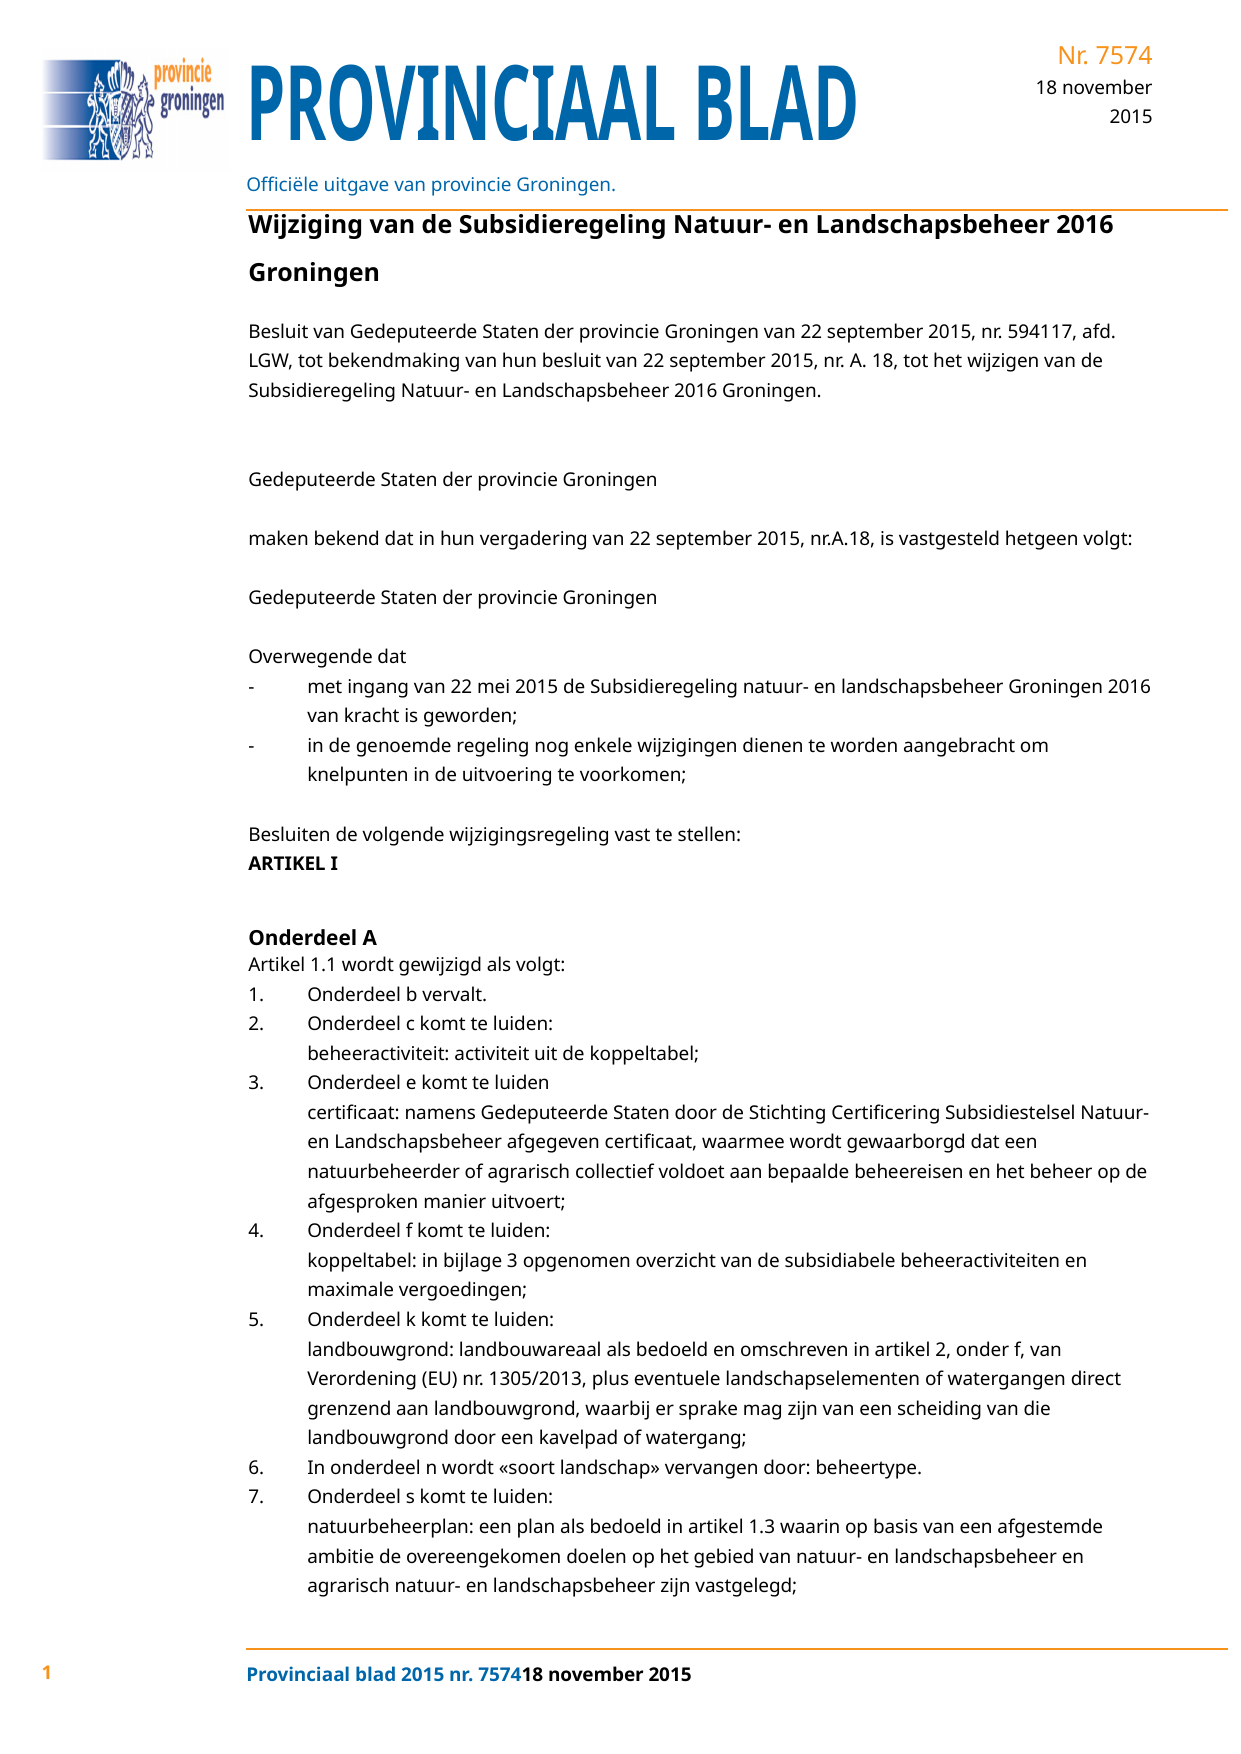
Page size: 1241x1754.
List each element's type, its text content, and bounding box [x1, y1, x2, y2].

text Overwegende dat [248, 643, 1152, 669]
list Onderdeel f komt te luiden: [248, 1217, 1152, 1243]
list beheeractiviteit: activiteit uit de koppeltabel; [248, 1040, 1152, 1066]
list Onderdeel c komt te luiden: [248, 1010, 1152, 1036]
text Besluit van Gedeputeerde Staten der provincie Groningen van 22 september 2015, nr. 594117, afd. LGW, tot bekendmaking van hun besluit van 22 september 2015, nr. A. 18, tot het wijzigen van de Subsidieregeling Natuur- en Landschapsbeheer 2016 Groningen. [248, 318, 1152, 403]
list Onderdeel e komt te luiden [248, 1069, 1152, 1095]
list Onderdeel k komt te luiden: [248, 1306, 1152, 1332]
text ARTIKEL I [248, 850, 1152, 876]
text maken bekend dat in hun vergadering van 22 september 2015, nr.A.18, is vastgesteld hetgeen volgt: [248, 525, 1152, 551]
list In onderdeel n wordt «soort landschap» vervangen door: beheertype. [248, 1454, 1152, 1480]
text Gedeputeerde Staten der provincie Groningen [248, 584, 1152, 610]
list Onderdeel b vervalt. [248, 981, 1152, 1006]
list Onderdeel s komt te luiden: [248, 1484, 1152, 1509]
list landbouwgrond: landbouwareaal als bedoeld en omschreven in artikel 2, onder f, van Verordening (EU) nr. 1305/2013, plus eventuele landschapselementen of watergangen direct grenzend aan landbouwgrond, waarbij er sprake mag zijn van een scheiding van die landbouwgrond door een kavelpad of watergang; [248, 1336, 1152, 1450]
text Artikel 1.1 wordt gewijzigd als volgt: [248, 951, 1152, 977]
text Gedeputeerde Staten der provincie Groningen [248, 466, 1152, 492]
list koppeltabel: in bijlage 3 opgenomen overzicht van de subsidiabele beheeractiviteiten en maximale vergoedingen; [248, 1247, 1152, 1302]
text Besluiten de volgende wijzigingsregeling vast te stellen: [248, 821, 1152, 847]
text Onderdeel A [248, 923, 1152, 951]
list in de genoemde regeling nog enkele wijzigingen dienen te worden aangebracht om knelpunten in de uitvoering te voorkomen; [248, 732, 1152, 787]
picture [41, 47, 231, 172]
text Wijziging van de Subsidieregeling Natuur- en Landschapsbeheer 2016 Groningen [248, 211, 1152, 288]
list natuurbeheerplan: een plan als bedoeld in artikel 1.3 waarin op basis van een afgestemde ambitie de overeengekomen doelen op het gebied van natuur- en landschapsbeheer en agrarisch natuur- en landschapsbeheer zijn vastgelegd; [248, 1513, 1152, 1598]
list certificaat: namens Gedeputeerde Staten door de Stichting Certificering Subsidiestelsel Natuur- en Landschapsbeheer afgegeven certificaat, waarmee wordt gewaarborgd dat een natuurbeheerder of agrarisch collectief voldoet aan bepaalde beheereisen en het beheer op de afgesproken manier uitvoert; [248, 1099, 1152, 1213]
list met ingang van 22 mei 2015 de Subsidieregeling natuur- en landschapsbeheer Groningen 2016 van kracht is geworden; [248, 673, 1152, 728]
